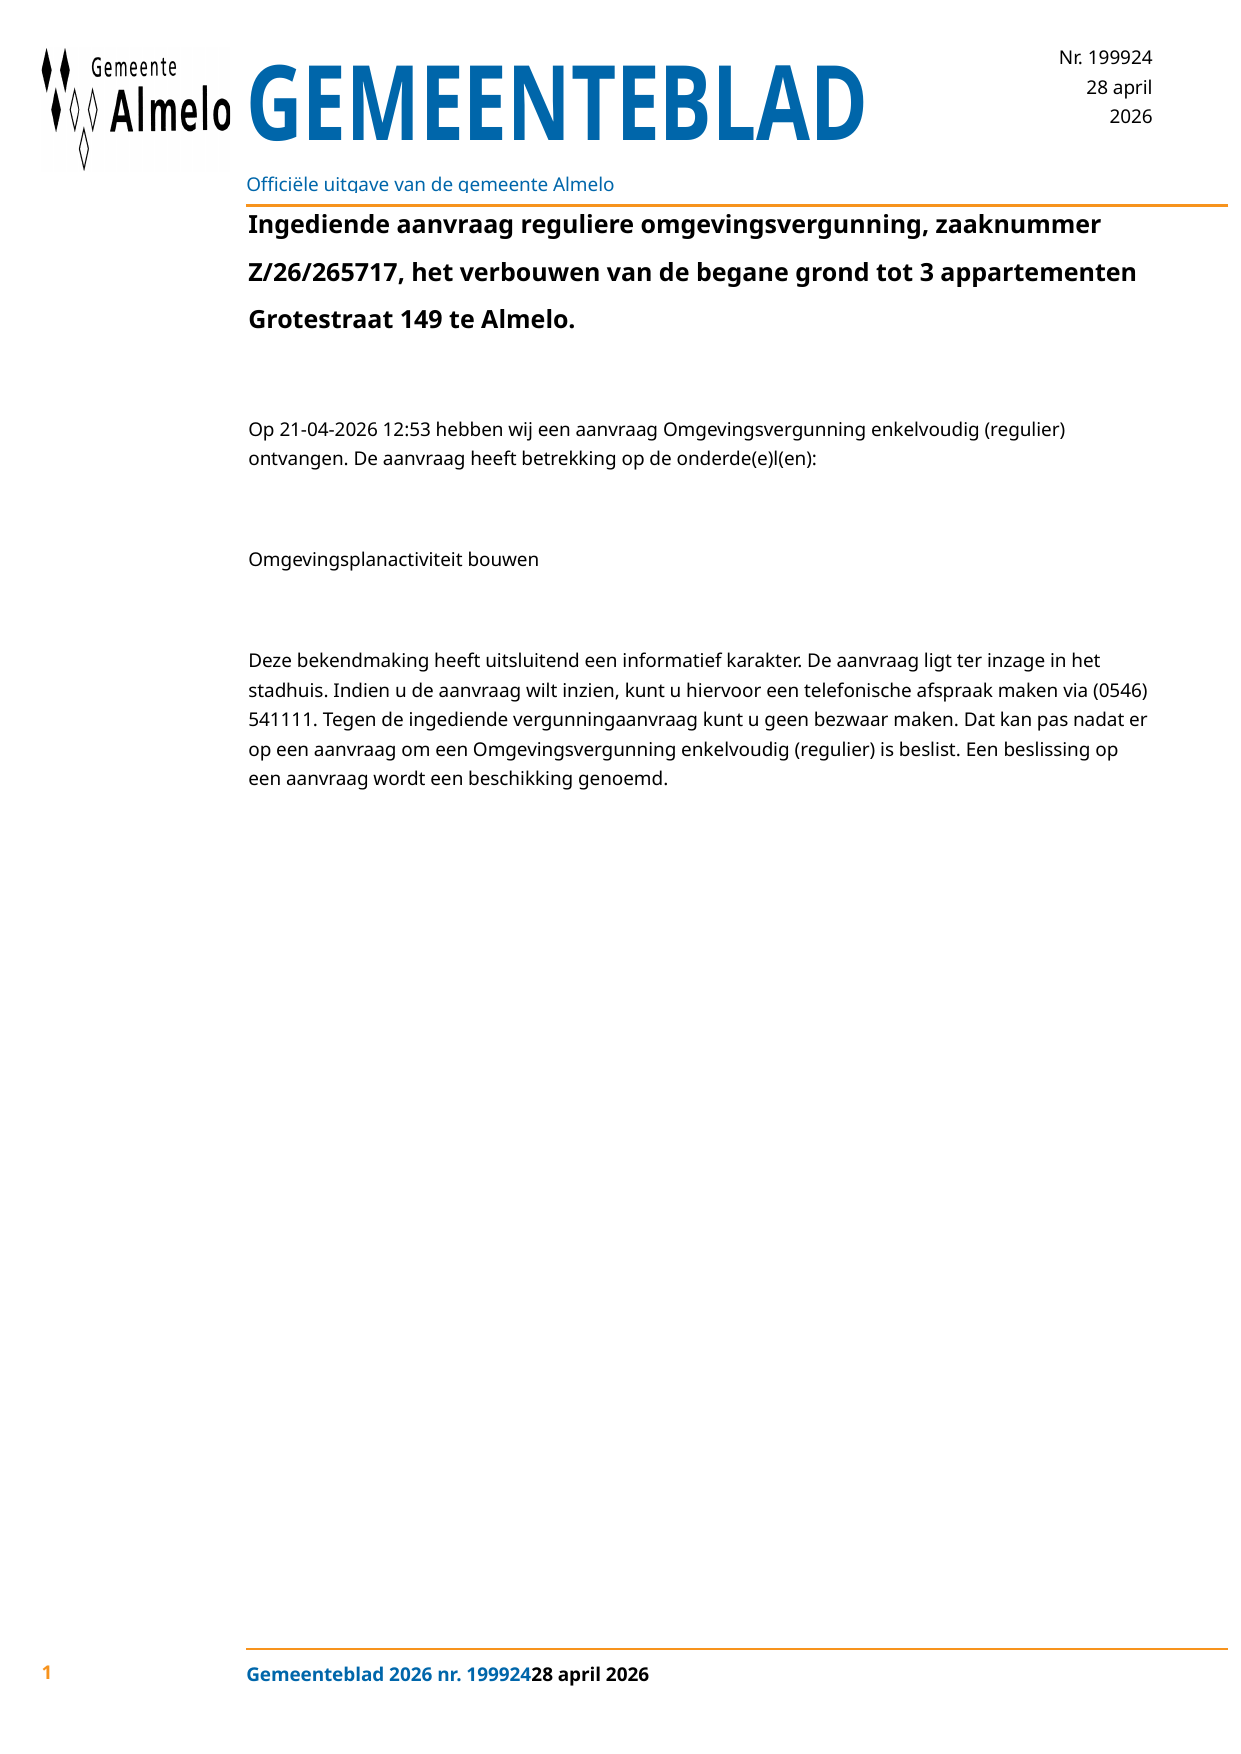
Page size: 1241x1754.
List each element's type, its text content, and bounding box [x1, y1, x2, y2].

text Ingediende aanvraag reguliere omgevingsvergunning, zaaknummer Z/26/265717, het verbouwen van de begane grond tot 3 appartementen Grotestraat 149 te Almelo. [248, 207, 1152, 336]
text Op 21-04-2026 12:53 hebben wij een aanvraag Omgevingsvergunning enkelvoudig (regulier) ontvangen. De aanvraag heeft betrekking op de onderde(e)l(en): [248, 416, 1152, 471]
picture [41, 47, 231, 172]
text Deze bekendmaking heeft uitsluitend een informatief karakter. De aanvraag ligt ter inzage in het stadhuis. Indien u de aanvraag wilt inzien, kunt u hiervoor een telefonische afspraak maken via (0546) 541111. Tegen de ingediende vergunningaanvraag kunt u geen bezwaar maken. Dat kan pas nadat er op een aanvraag om een Omgevingsvergunning enkelvoudig (regulier) is beslist. Een beslissing op een aanvraag wordt een beschikking genoemd. [248, 647, 1152, 791]
text Omgevingsplanactiviteit bouwen [248, 546, 1152, 572]
